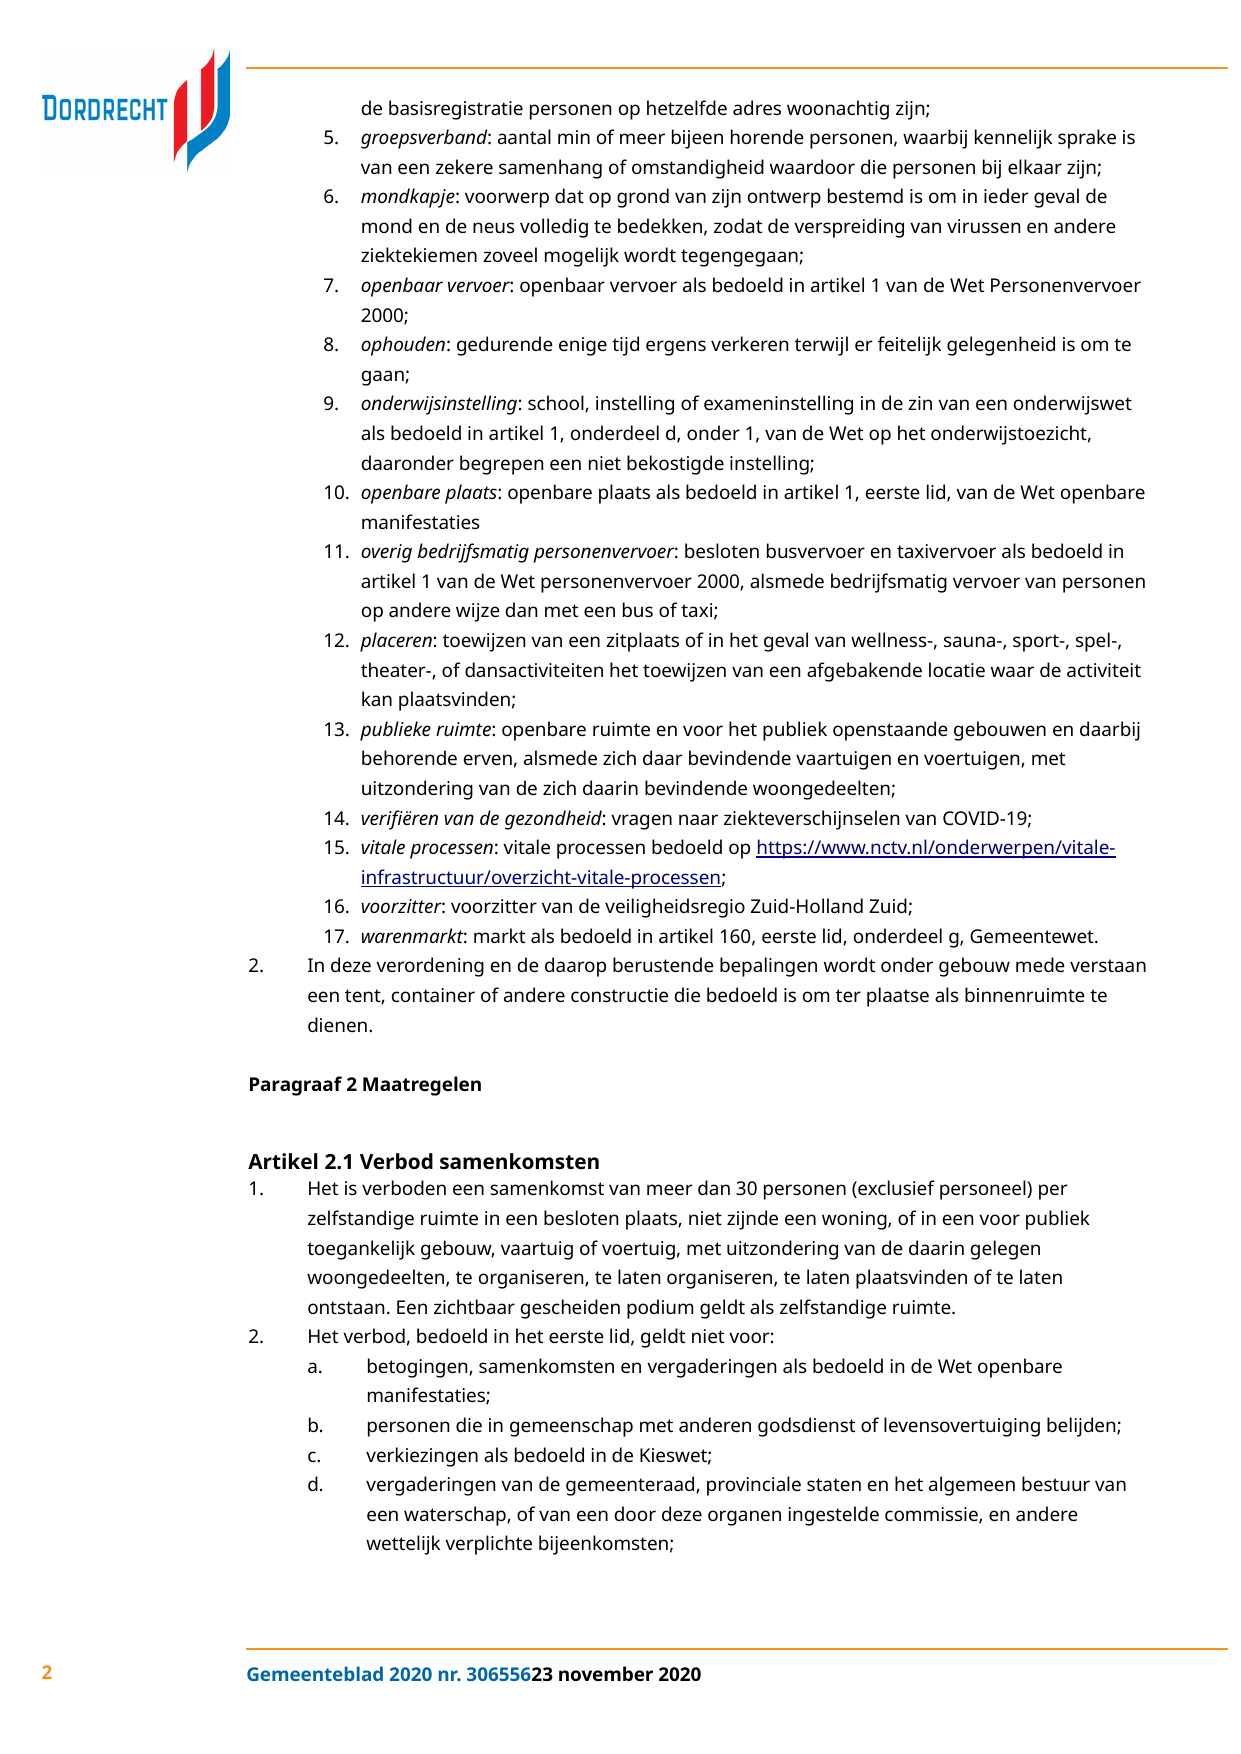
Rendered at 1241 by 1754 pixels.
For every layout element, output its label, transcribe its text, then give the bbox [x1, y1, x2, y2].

list onderwijsinstelling: school, instelling of exameninstelling in de zin van een onderwijswet als bedoeld in artikel 1, onderdeel d, onder 1, van de Wet op het onderwijstoezicht, daaronder begrepen een niet bekostigde instelling; [323, 391, 1152, 476]
list ophouden: gedurende enige tijd ergens verkeren terwijl er feitelijk gelegenheid is om te gaan; [323, 331, 1152, 387]
list mondkapje: voorwerp dat op grond van zijn ontwerp bestemd is om in ieder geval de mond en de neus volledig te bedekken, zodat de verspreiding van virussen en andere ziektekiemen zoveel mogelijk wordt tegengegaan; [323, 183, 1152, 268]
list voorzitter: voorzitter van de veiligheidsregio Zuid-Holland Zuid; [323, 893, 1152, 919]
list Het is verboden een samenkomst van meer dan 30 personen (exclusief personeel) per zelfstandige ruimte in een besloten plaats, niet zijnde een woning, of in een voor publiek toegankelijk gebouw, vaartuig of voertuig, met uitzondering van de daarin gelegen woongedeelten, te organiseren, te laten organiseren, te laten plaatsvinden of te laten ontstaan. Een zichtbaar gescheiden podium geldt als zelfstandige ruimte. [248, 1176, 1152, 1320]
list vitale processen: vitale processen bedoeld op https://www.nctv.nl/onderwerpen/vitale-infrastructuur/overzicht-vitale-processen; [323, 834, 1152, 890]
picture [41, 47, 231, 172]
list de basisregistratie personen op hetzelfde adres woonachtig zijn; [323, 95, 1152, 121]
list verkiezingen als bedoeld in de Kieswet; [307, 1442, 1152, 1468]
list overig bedrijfsmatig personenvervoer: besloten busvervoer en taxivervoer als bedoeld in artikel 1 van de Wet personenvervoer 2000, alsmede bedrijfsmatig vervoer van personen op andere wijze dan met een bus of taxi; [323, 538, 1152, 623]
list publieke ruimte: openbare ruimte en voor het publiek openstaande gebouwen en daarbij behorende erven, alsmede zich daar bevindende vaartuigen en voertuigen, met uitzondering van de zich daarin bevindende woongedeelten; [323, 716, 1152, 801]
list groepsverband: aantal min of meer bijeen horende personen, waarbij kennelijk sprake is van een zekere samenhang of omstandigheid waardoor die personen bij elkaar zijn; [323, 124, 1152, 180]
list personen die in gemeenschap met anderen godsdienst of levensovertuiging belijden; [307, 1412, 1152, 1438]
list betogingen, samenkomsten en vergaderingen als bedoeld in de Wet openbare manifestaties; [307, 1353, 1152, 1408]
list openbare plaats: openbare plaats als bedoeld in artikel 1, eerste lid, van de Wet openbare manifestaties [323, 479, 1152, 535]
text Paragraaf 2 Maatregelen [248, 1071, 1152, 1097]
list warenmarkt: markt als bedoeld in artikel 160, eerste lid, onderdeel g, Gemeentewet. [323, 923, 1152, 949]
list vergaderingen van de gemeenteraad, provinciale staten en het algemeen bestuur van een waterschap, of van een door deze organen ingestelde commissie, en andere wettelijk verplichte bijeenkomsten; [307, 1471, 1152, 1556]
list Het verbod, bedoeld in het eerste lid, geldt niet voor: [248, 1323, 1152, 1349]
list openbaar vervoer: openbaar vervoer als bedoeld in artikel 1 van de Wet Personenvervoer 2000; [323, 272, 1152, 328]
list In deze verordening en de daarop berustende bepalingen wordt onder gebouw mede verstaan een tent, container of andere constructie die bedoeld is om ter plaatse als binnenruimte te dienen. [248, 953, 1152, 1038]
list verifiëren van de gezondheid: vragen naar ziekteverschijnselen van COVID-19; [323, 805, 1152, 831]
text Artikel 2.1 Verbod samenkomsten [248, 1147, 1152, 1176]
list placeren: toewijzen van een zitplaats of in het geval van wellness-, sauna-, sport-, spel-, theater-, of dansactiviteiten het toewijzen van een afgebakende locatie waar de activiteit kan plaatsvinden; [323, 627, 1152, 712]
